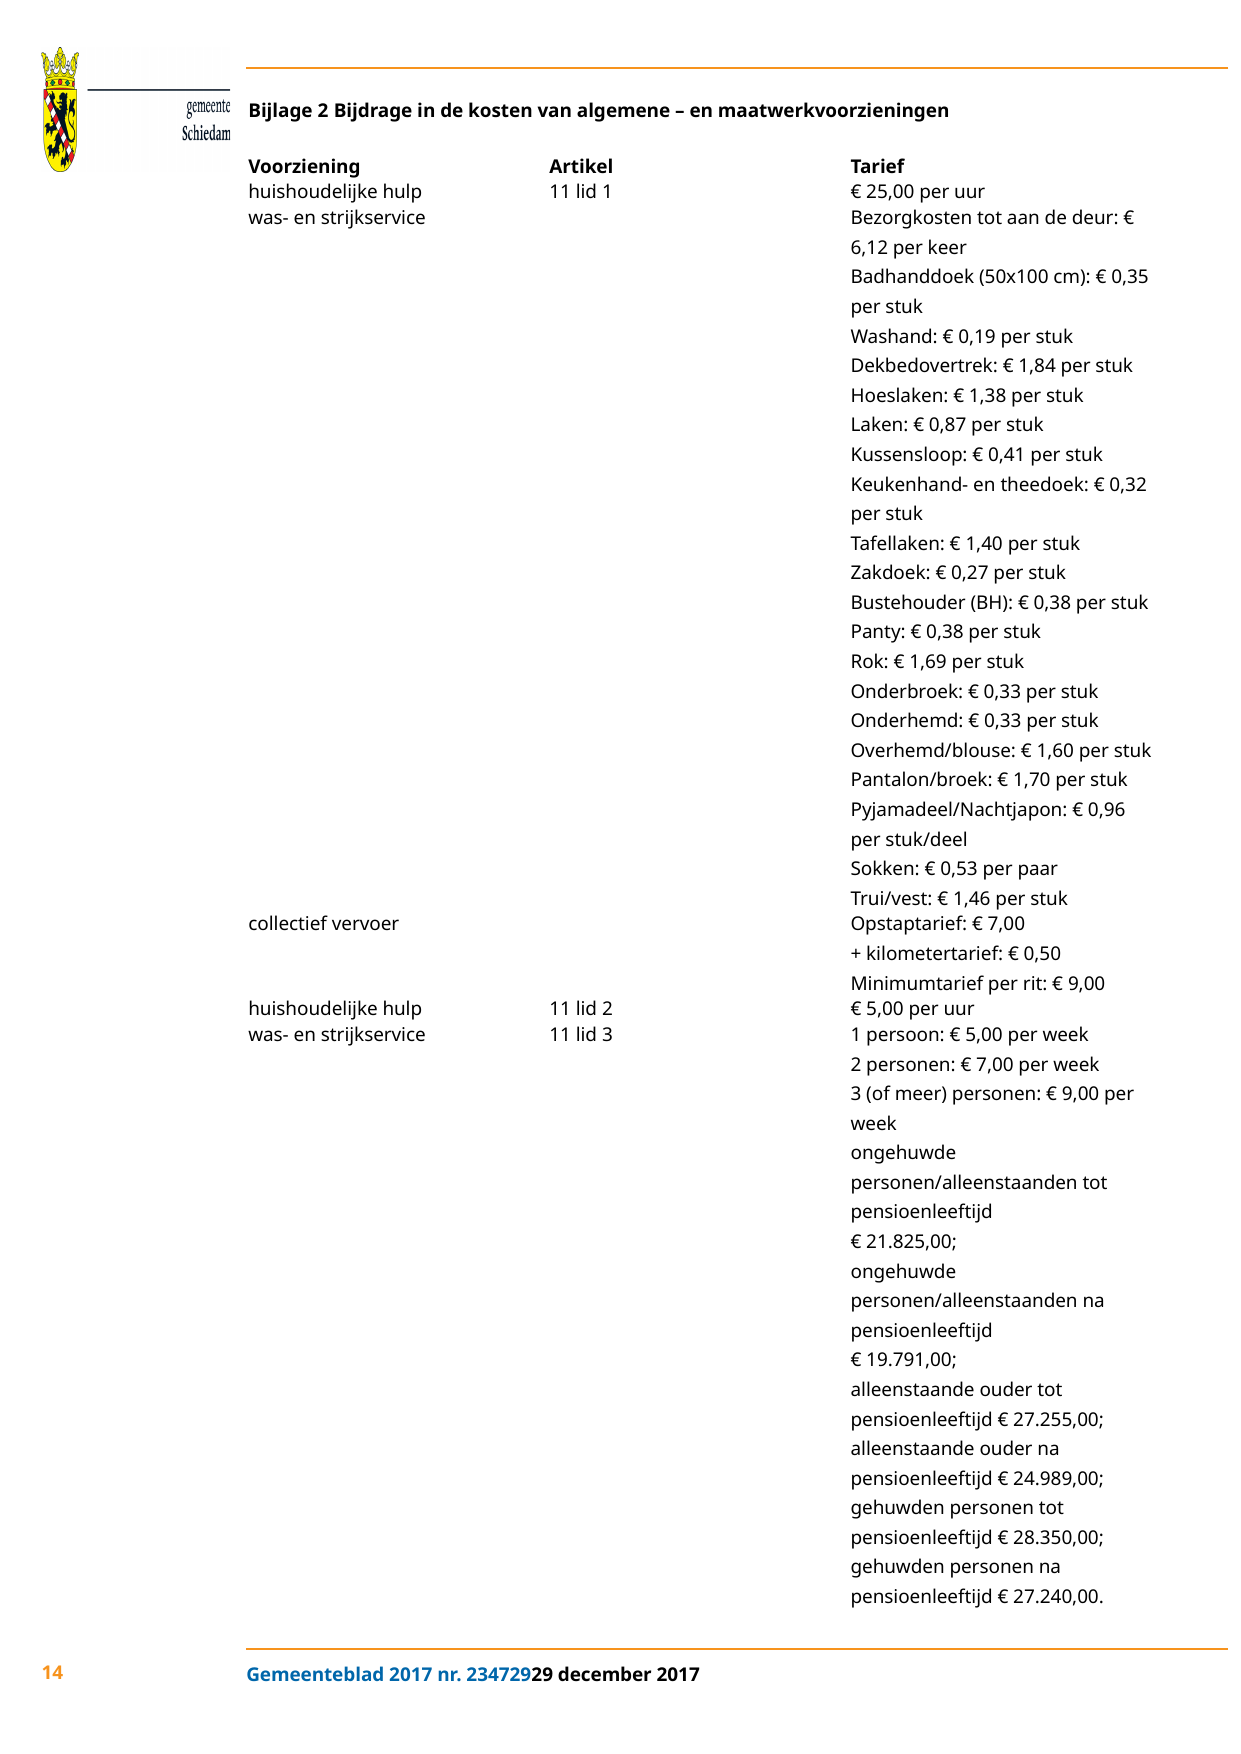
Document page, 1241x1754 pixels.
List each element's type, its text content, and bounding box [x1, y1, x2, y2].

table_cell Bezorgkosten tot aan de deur: € 6,12 per keer Badhanddoek (50x100 cm): € 0,35 per stuk Washand: € 0,19 per stuk Dekbedovertrek: € 1,84 per stuk Hoeslaken: € 1,38 per stuk Laken: € 0,87 per stuk Kussensloop: € 0,41 per stuk Keukenhand- en theedoek: € 0,32 per stuk Tafellaken: € 1,40 per stuk Zakdoek: € 0,27 per stuk Bustehouder (BH): € 0,38 per stuk Panty: € 0,38 per stuk Rok: € 1,69 per stuk Onderbroek: € 0,33 per stuk Onderhemd: € 0,33 per stuk Overhemd/blouse: € 1,60 per stuk Pantalon/broek: € 1,70 per stuk Pyjamadeel/Nachtjapon: € 0,96 per stuk/deel Sokken: € 0,53 per paar Trui/vest: € 1,46 per stuk [850, 205, 1152, 911]
table_cell huishoudelijke hulp [248, 179, 549, 204]
table_cell was- en strijkservice [248, 1021, 549, 1609]
text Bijlage 2 Bijdrage in de kosten van algemene – en maatwerkvoorzieningen [248, 95, 1152, 123]
table_header Tarief [850, 153, 1152, 179]
table_cell € 5,00 per uur [850, 996, 1152, 1021]
table_cell 11 lid 3 [549, 1021, 850, 1609]
table_cell 1 persoon: € 5,00 per week 2 personen: € 7,00 per week 3 (of meer) personen: € 9,00 per week ongehuwde personen/alleenstaanden tot pensioenleeftijd € 21.825,00; ongehuwde personen/alleenstaanden na pensioenleeftijd € 19.791,00; alleenstaande ouder tot pensioenleeftijd € 27.255,00; alleenstaande ouder na pensioenleeftijd € 24.989,00; gehuwden personen tot pensioenleeftijd € 28.350,00; gehuwden personen na pensioenleeftijd € 27.240,00. [850, 1021, 1152, 1609]
table_header Voorziening [248, 153, 549, 179]
table_cell Opstaptarief: € 7,00 + kilometertarief: € 0,50 Minimumtarief per rit: € 9,00 [850, 911, 1152, 996]
table_cell was- en strijkservice [248, 205, 549, 911]
table_cell [549, 205, 850, 911]
table_cell 11 lid 2 [549, 996, 850, 1021]
table_header Artikel [549, 153, 850, 179]
picture [41, 47, 231, 172]
table_cell huishoudelijke hulp [248, 996, 549, 1021]
table_cell € 25,00 per uur [850, 179, 1152, 204]
table_cell 11 lid 1 [549, 179, 850, 204]
table_cell [549, 911, 850, 996]
table_cell collectief vervoer [248, 911, 549, 996]
